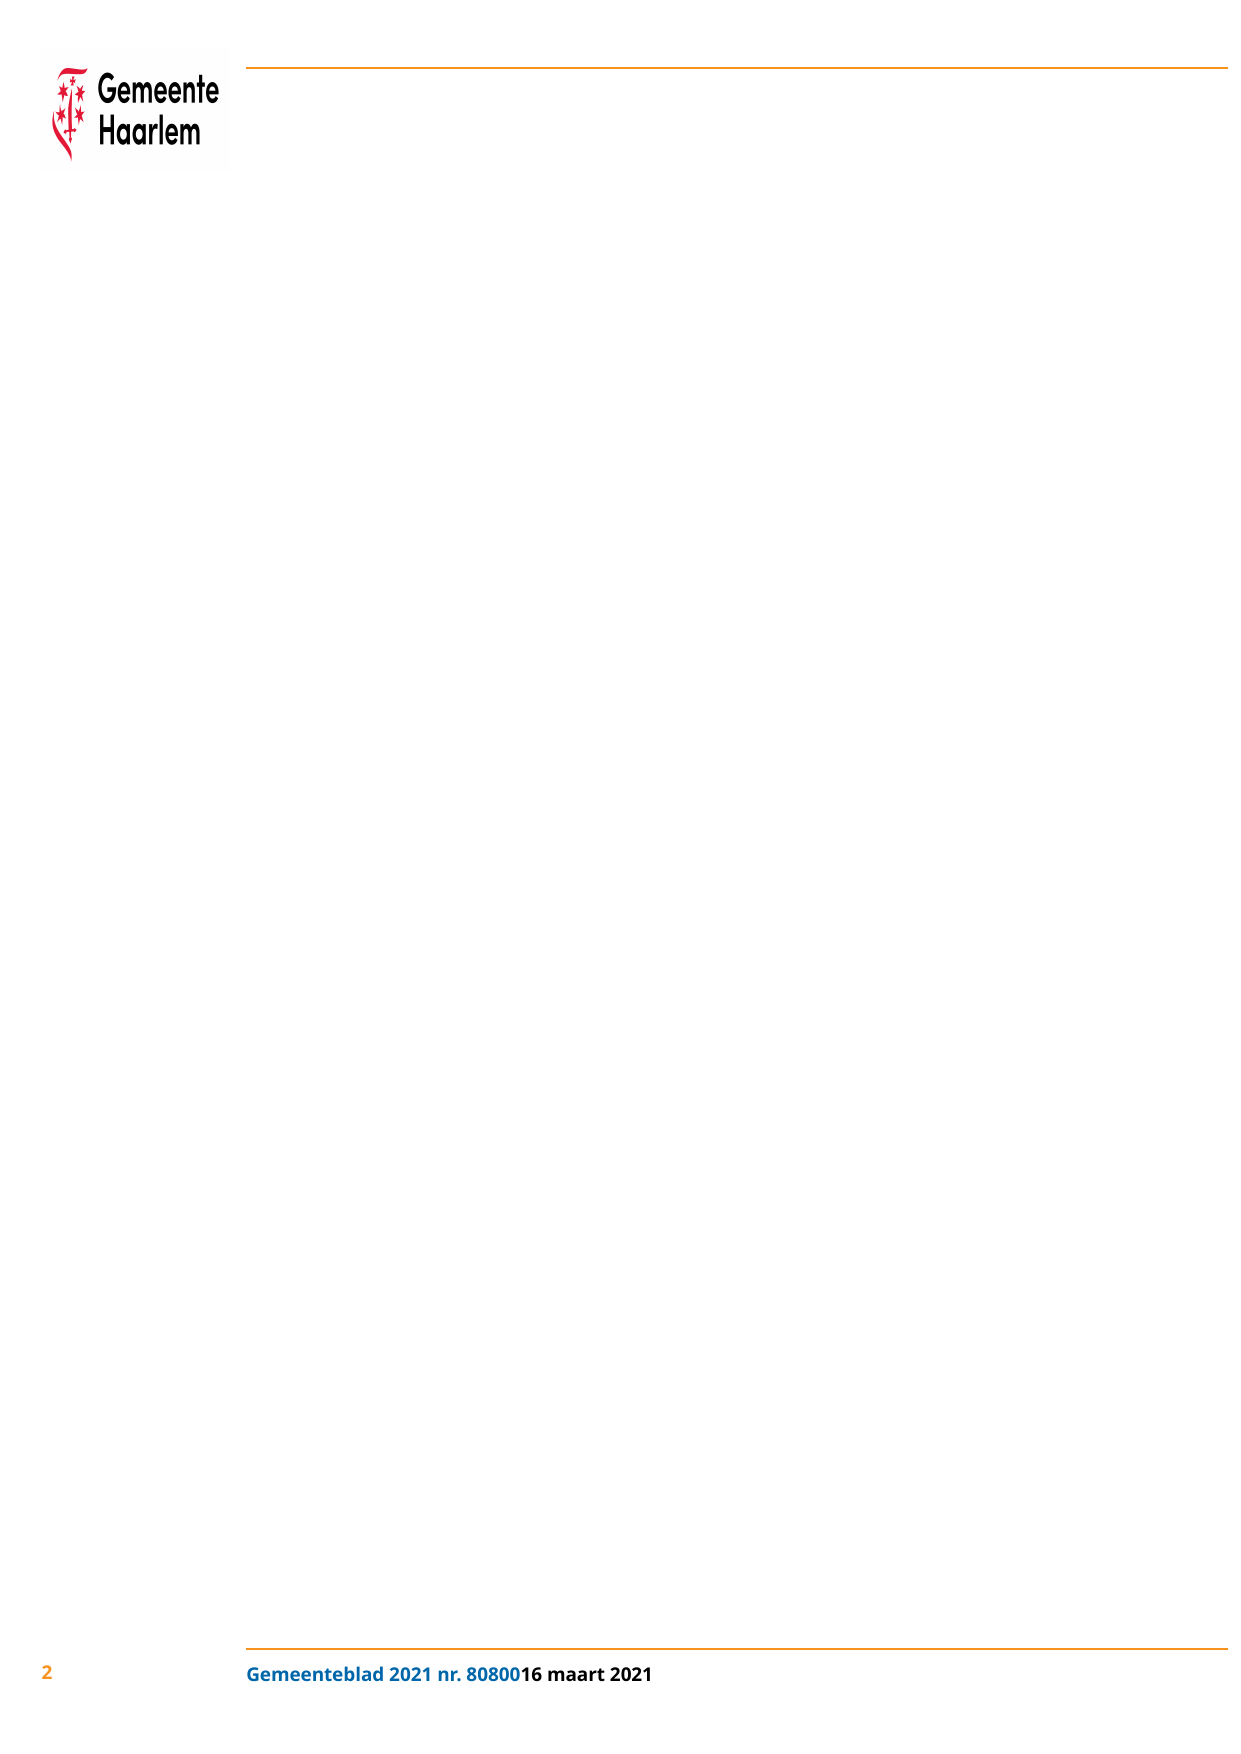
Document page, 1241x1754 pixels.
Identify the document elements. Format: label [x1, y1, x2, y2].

picture [41, 47, 231, 172]
